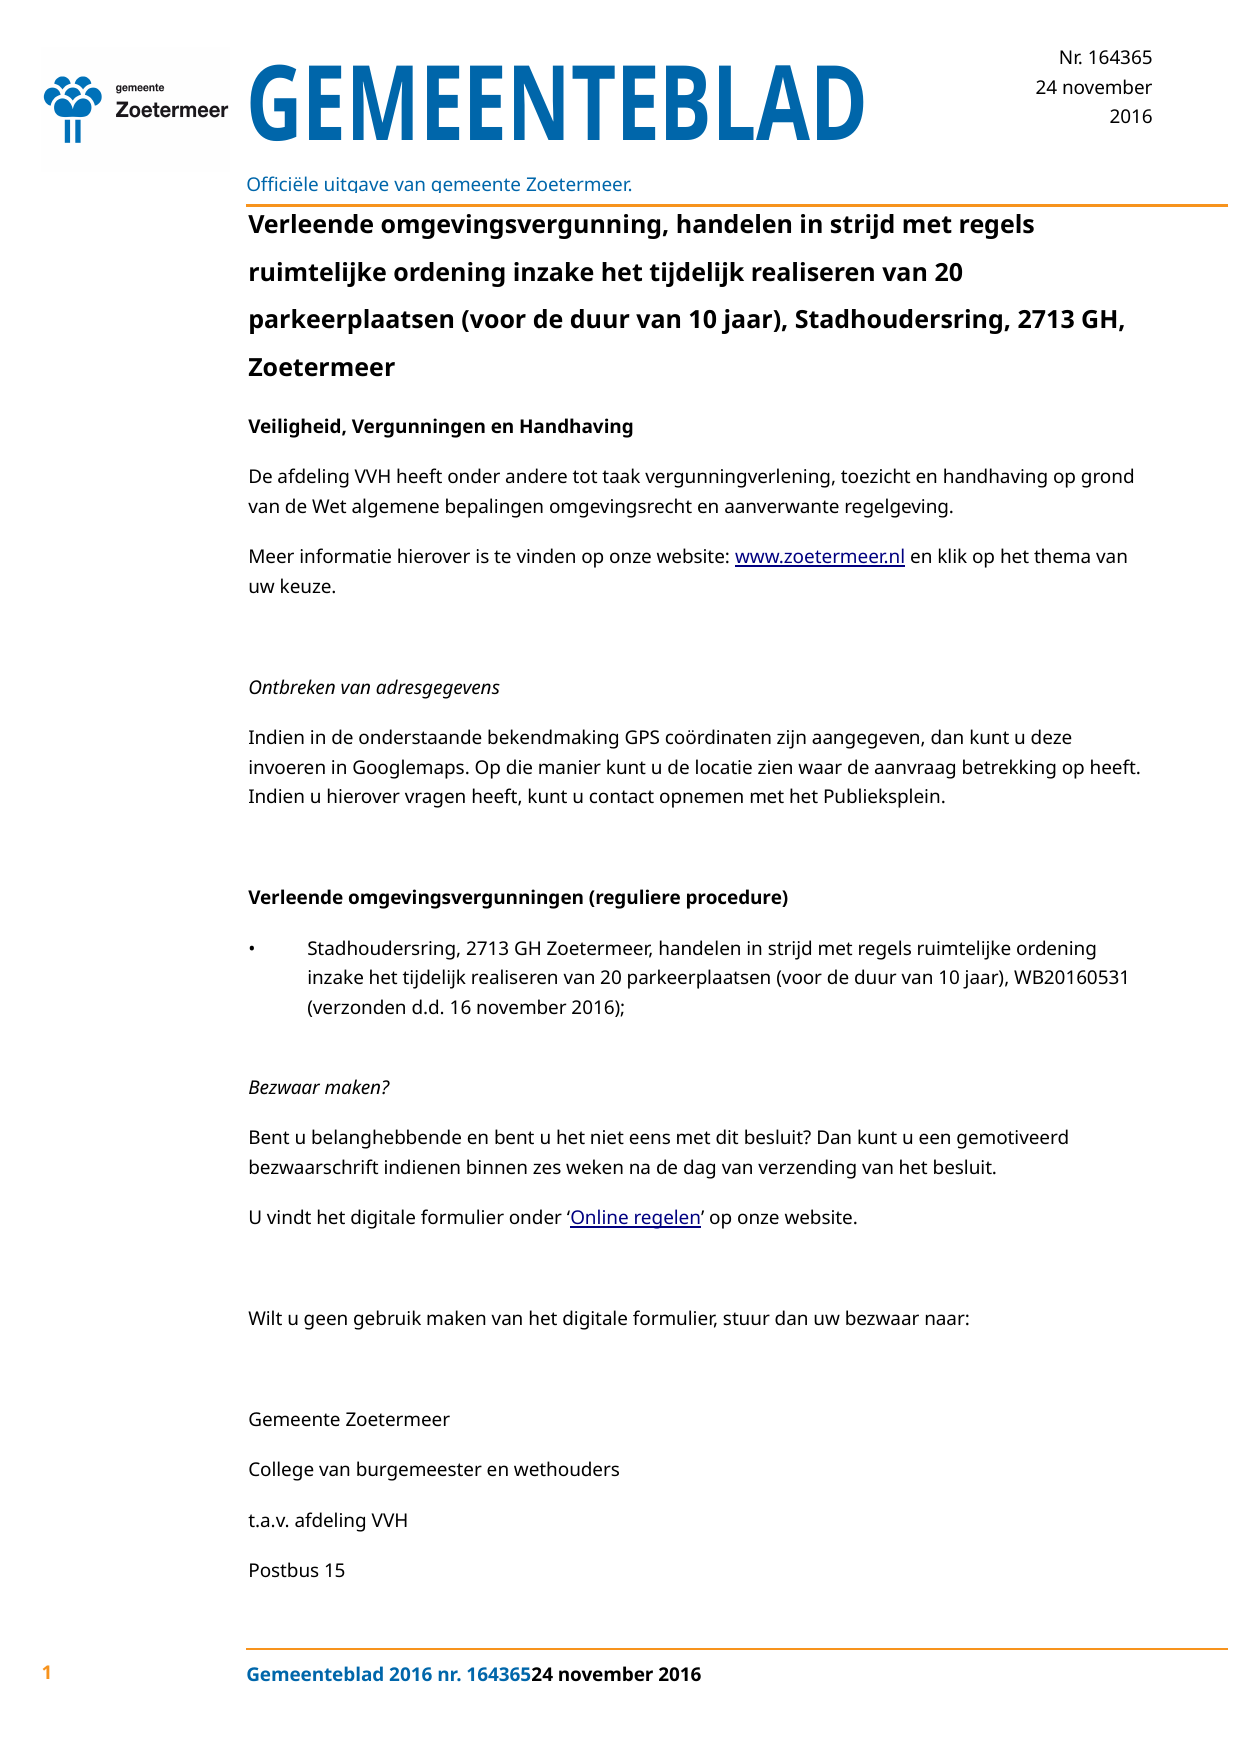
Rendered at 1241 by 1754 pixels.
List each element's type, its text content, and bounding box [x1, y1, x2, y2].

text Indien in de onderstaande bekendmaking GPS coördinaten zijn aangegeven, dan kunt u deze invoeren in Googlemaps. Op die manier kunt u de locatie zien waar de aanvraag betrekking op heeft. Indien u hierover vragen heeft, kunt u contact opnemen met het Publieksplein. [248, 724, 1152, 809]
text Postbus 15 [248, 1557, 1152, 1583]
text Ontbreken van adresgegevens [248, 674, 1152, 700]
text Wilt u geen gebruik maken van het digitale formulier, stuur dan uw bezwaar naar: [248, 1305, 1152, 1331]
text t.a.v. afdeling VVH [248, 1507, 1152, 1533]
list Stadhoudersring, 2713 GH Zoetermeer, handelen in strijd met regels ruimtelijke ordening inzake het tijdelijk realiseren van 20 parkeerplaatsen (voor de duur van 10 jaar), WB20160531 (verzonden d.d. 16 november 2016); [248, 935, 1152, 1020]
text U vindt het digitale formulier onder ‘Online regelen’ op onze website. [248, 1204, 1152, 1230]
text College van burgemeester en wethouders [248, 1456, 1152, 1482]
text Meer informatie hierover is te vinden op onze website: www.zoetermeer.nl en klik op het thema van uw keuze. [248, 543, 1152, 599]
text Bezwaar maken? [248, 1074, 1152, 1100]
text De afdeling VVH heeft onder andere tot taak vergunningverlening, toezicht en handhaving op grond van de Wet algemene bepalingen omgevingsrecht en aanverwante regelgeving. [248, 463, 1152, 519]
text Verleende omgevingsvergunning, handelen in strijd met regels ruimtelijke ordening inzake het tijdelijk realiseren van 20 parkeerplaatsen (voor de duur van 10 jaar), Stadhoudersring, 2713 GH, Zoetermeer [248, 207, 1152, 384]
text Bent u belanghebbende en bent u het niet eens met dit besluit? Dan kunt u een gemotiveerd bezwaarschrift indienen binnen zes weken na de dag van verzending van het besluit. [248, 1124, 1152, 1180]
text Veiligheid, Vergunningen en Handhaving [248, 413, 1152, 439]
picture [41, 47, 231, 172]
text Verleende omgevingsvergunningen (reguliere procedure) [248, 884, 1152, 910]
text Gemeente Zoetermeer [248, 1406, 1152, 1432]
